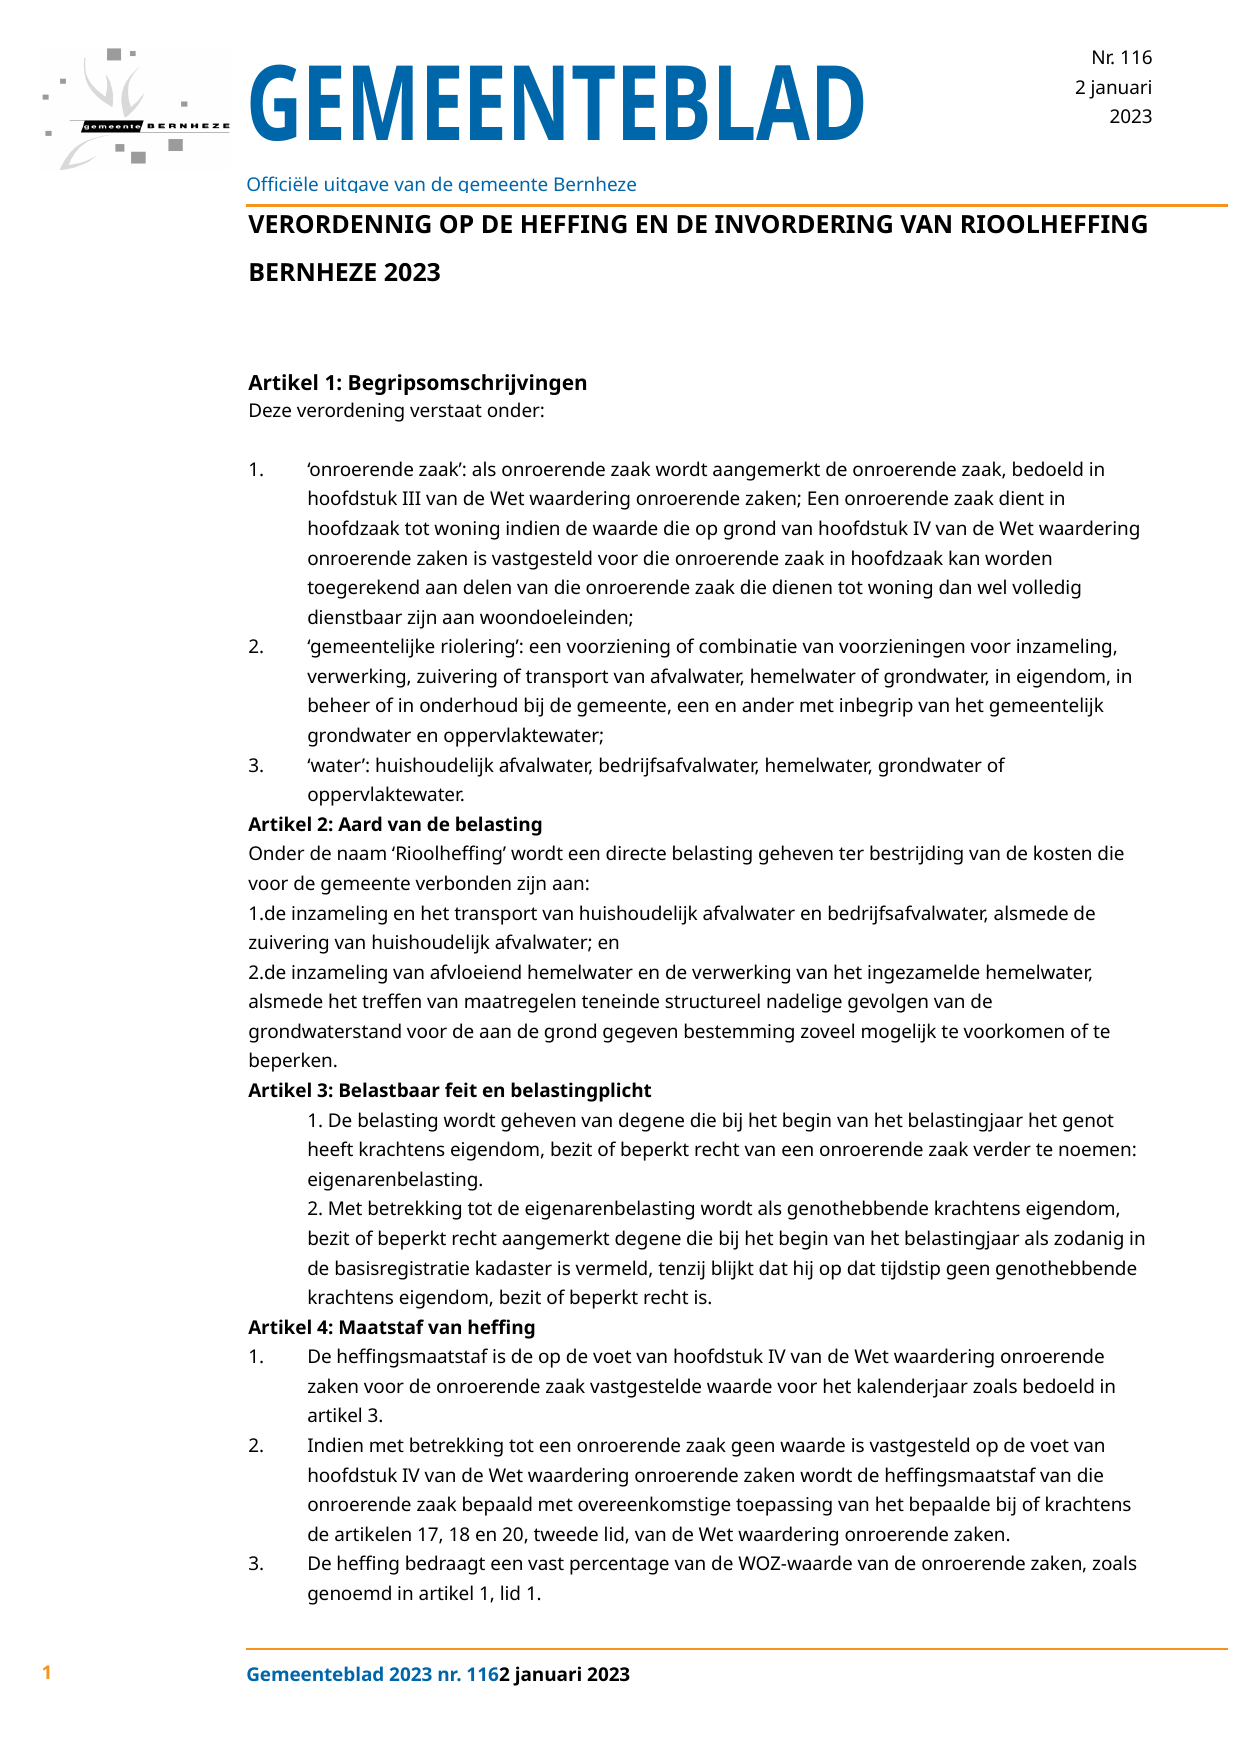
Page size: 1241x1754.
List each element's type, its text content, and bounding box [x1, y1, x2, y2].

list ‘water’: huishoudelijk afvalwater, bedrijfsafvalwater, hemelwater, grondwater of oppervlaktewater. [248, 752, 1152, 807]
text Artikel 1: Begripsomschrijvingen [248, 368, 1152, 397]
list De heffing bedraagt een vast percentage van de WOZ-waarde van de onroerende zaken, zoals genoemd in artikel 1, lid 1. [248, 1551, 1152, 1606]
text Artikel 2: Aard van de belasting [248, 811, 1152, 837]
list 2. Met betrekking tot de eigenarenbelasting wordt als genothebbende krachtens eigendom, bezit of beperkt recht aangemerkt degene die bij het begin van het belastingjaar als zodanig in de basisregistratie kadaster is vermeld, tenzij blijkt dat hij op dat tijdstip geen genothebbende krachtens eigendom, bezit of beperkt recht is. [248, 1196, 1152, 1310]
list ‘onroerende zaak’: als onroerende zaak wordt aangemerkt de onroerende zaak, bedoeld in hoofdstuk III van de Wet waardering onroerende zaken; Een onroerende zaak dient in hoofdzaak tot woning indien de waarde die op grond van hoofdstuk IV van de Wet waardering onroerende zaken is vastgesteld voor die onroerende zaak in hoofdzaak kan worden toegerekend aan delen van die onroerende zaak die dienen tot woning dan wel volledig dienstbaar zijn aan woondoeleinden; [248, 456, 1152, 629]
text 1.de inzameling en het transport van huishoudelijk afvalwater en bedrijfsafvalwater, alsmede de zuivering van huishoudelijk afvalwater; en [248, 900, 1152, 955]
list ‘gemeentelijke riolering’: een voorziening of combinatie van voorzieningen voor inzameling, verwerking, zuivering of transport van afvalwater, hemelwater of grondwater, in eigendom, in beheer of in onderhoud bij de gemeente, een en ander met inbegrip van het gemeentelijk grondwater en oppervlaktewater; [248, 633, 1152, 748]
text Artikel 4: Maatstaf van heffing [248, 1314, 1152, 1339]
text Onder de naam ‘Rioolheffing’ wordt een directe belasting geheven ter bestrijding van de kosten die voor de gemeente verbonden zijn aan: [248, 841, 1152, 896]
text Deze verordening verstaat onder: [248, 397, 1152, 422]
text VERORDENNIG OP DE HEFFING EN DE INVORDERING VAN RIOOLHEFFING BERNHEZE 2023 [248, 207, 1152, 288]
list De heffingsmaatstaf is de op de voet van hoofdstuk IV van de Wet waardering onroerende zaken voor de onroerende zaak vastgestelde waarde voor het kalenderjaar zoals bedoeld in artikel 3. [248, 1343, 1152, 1428]
text Artikel 3: Belastbaar feit en belastingplicht [248, 1077, 1152, 1103]
list 1. De belasting wordt geheven van degene die bij het begin van het belastingjaar het genot heeft krachtens eigendom, bezit of beperkt recht van een onroerende zaak verder te noemen: eigenarenbelasting. [248, 1107, 1152, 1192]
picture [41, 47, 231, 172]
text 2.de inzameling van afvloeiend hemelwater en de verwerking van het ingezamelde hemelwater, alsmede het treffen van maatregelen teneinde structureel nadelige gevolgen van de grondwaterstand voor de aan de grond gegeven bestemming zoveel mogelijk te voorkomen of te beperken. [248, 959, 1152, 1073]
list Indien met betrekking tot een onroerende zaak geen waarde is vastgesteld op de voet van hoofdstuk IV van de Wet waardering onroerende zaken wordt de heffingsmaatstaf van die onroerende zaak bepaald met overeenkomstige toepassing van het bepaalde bij of krachtens de artikelen 17, 18 en 20, tweede lid, van de Wet waardering onroerende zaken. [248, 1432, 1152, 1547]
